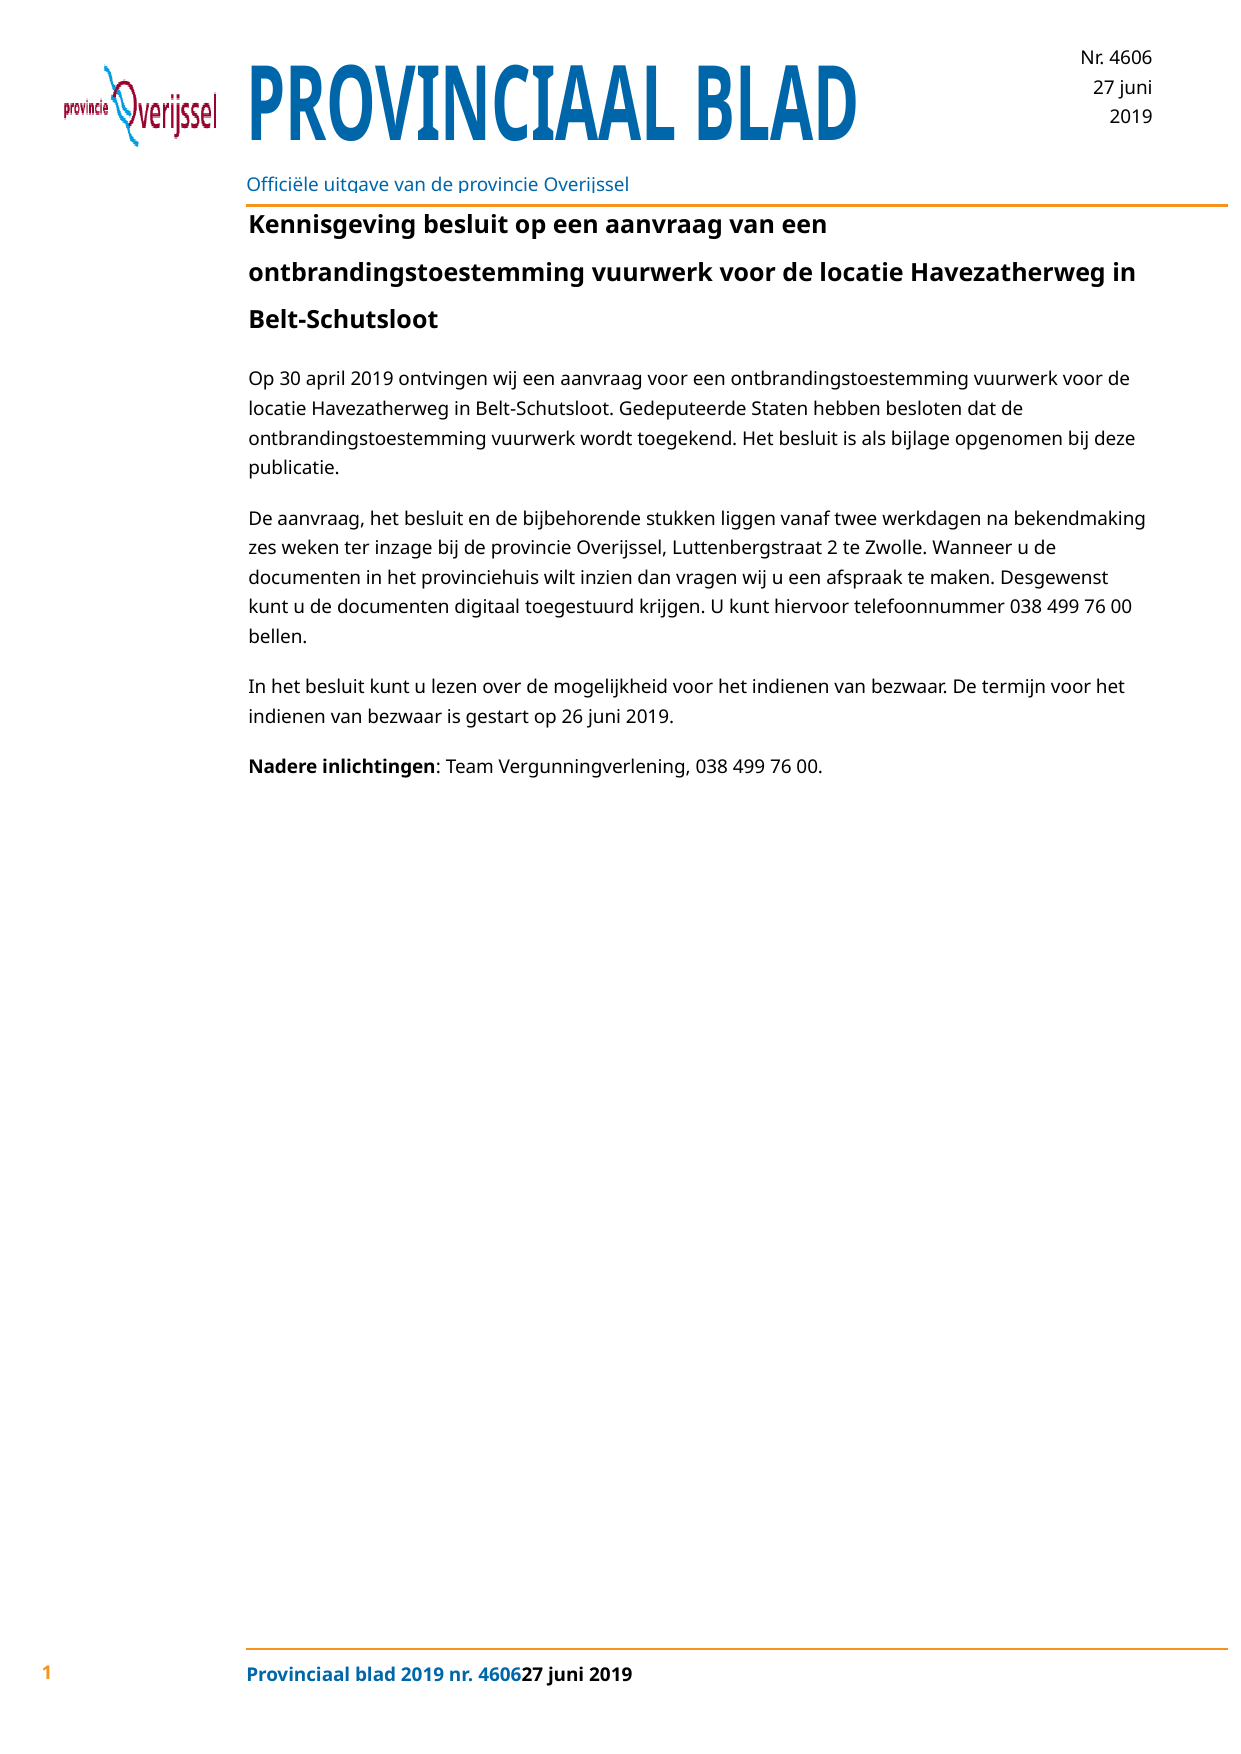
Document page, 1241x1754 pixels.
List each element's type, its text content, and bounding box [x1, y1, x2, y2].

text Nadere inlichtingen: Team Vergunningverlening, 038 499 76 00. [248, 753, 1152, 779]
text In het besluit kunt u lezen over de mogelijkheid voor het indienen van bezwaar. De termijn voor het indienen van bezwaar is gestart op 26 juni 2019. [248, 673, 1152, 729]
picture [41, 47, 231, 172]
text De aanvraag, het besluit en de bijbehorende stukken liggen vanaf twee werkdagen na bekendmaking zes weken ter inzage bij de provincie Overijssel, Luttenbergstraat 2 te Zwolle. Wanneer u de documenten in het provinciehuis wilt inzien dan vragen wij u een afspraak te maken. Desgewenst kunt u de documenten digitaal toegestuurd krijgen. U kunt hiervoor telefoonnummer 038 499 76 00 bellen. [248, 505, 1152, 649]
text Op 30 april 2019 ontvingen wij een aanvraag voor een ontbrandingstoestemming vuurwerk voor de locatie Havezatherweg in Belt-Schutsloot. Gedeputeerde Staten hebben besloten dat de ontbrandingstoestemming vuurwerk wordt toegekend. Het besluit is als bijlage opgenomen bij deze publicatie. [248, 366, 1152, 480]
text Kennisgeving besluit op een aanvraag van een ontbrandingstoestemming vuurwerk voor de locatie Havezatherweg in Belt-Schutsloot [248, 207, 1152, 336]
